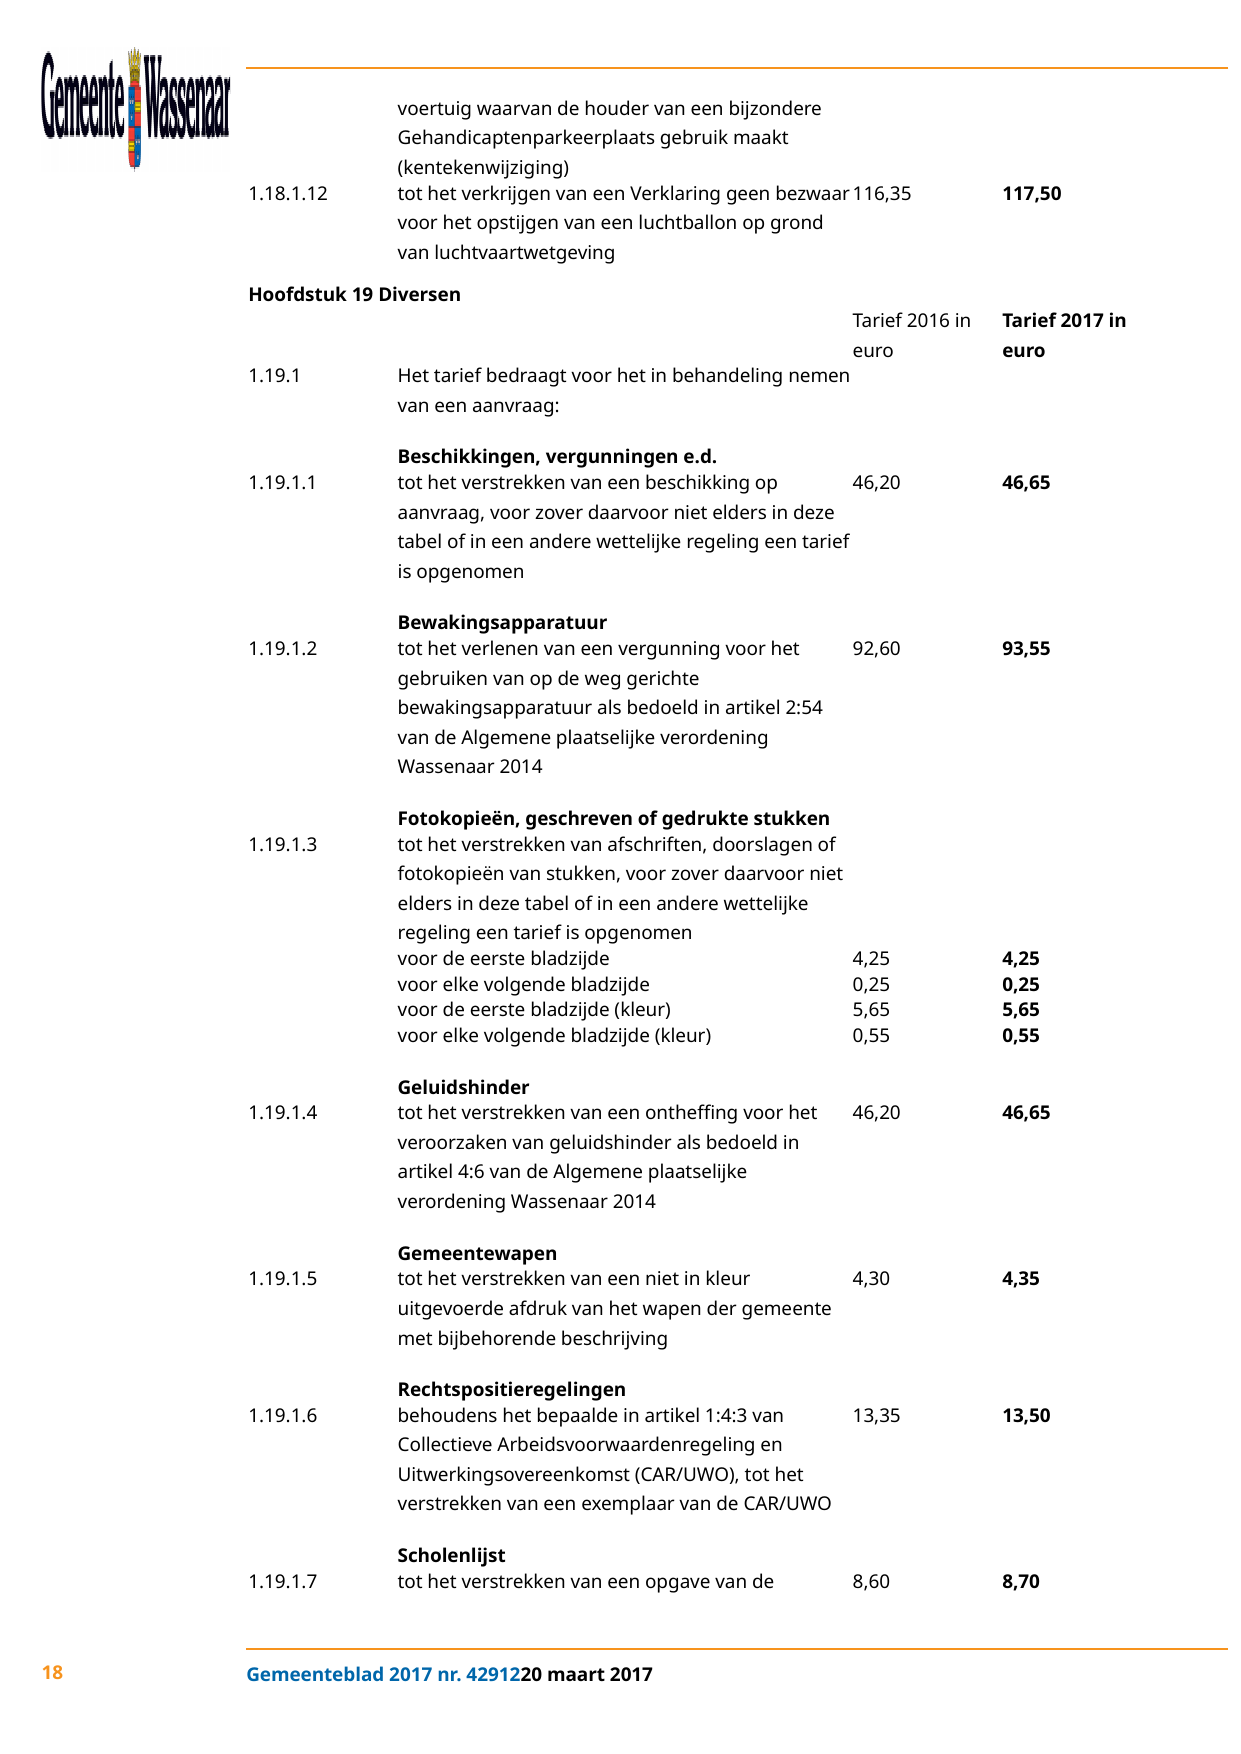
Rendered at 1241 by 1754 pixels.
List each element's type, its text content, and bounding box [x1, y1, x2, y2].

table_cell Fotokopieën, geschreven of gedrukte stukken [398, 805, 852, 831]
table_cell [248, 444, 397, 469]
table_cell [248, 1074, 397, 1099]
table_cell [1002, 444, 1152, 469]
table_cell Het tarief bedraagt voor het in behandeling nemen van een aanvraag: [398, 363, 852, 418]
table_cell 4,25 [853, 945, 1002, 971]
table_cell [853, 444, 1002, 469]
table_cell tot het verstrekken van een niet in kleur uitgevoerde afdruk van het wapen der gemeente met bijbehorende beschrijving [398, 1266, 852, 1350]
text Hoofdstuk 19 Diversen [248, 281, 1152, 307]
picture [41, 47, 231, 172]
table_cell 117,50 [1002, 180, 1152, 264]
table_cell [248, 1023, 397, 1048]
table_cell 46,65 [1002, 1100, 1152, 1214]
table_cell 1.19.1 [248, 363, 397, 418]
table_cell [248, 971, 397, 997]
table_header [248, 307, 397, 362]
table_cell [398, 1214, 852, 1240]
table_cell 46,20 [853, 469, 1002, 584]
table_cell tot het verlenen van een vergunning voor het gebruiken van op de weg gerichte bewakingsapparatuur als bedoeld in artikel 2:54 van de Algemene plaatselijke verordening Wassenaar 2014 [398, 635, 852, 779]
table_cell [248, 997, 397, 1022]
table_cell 0,55 [1002, 1023, 1152, 1048]
table_cell [853, 805, 1002, 831]
table_cell [248, 1350, 397, 1376]
table_cell tot het verstrekken van een opgave van de [398, 1568, 852, 1593]
table_cell [398, 418, 852, 443]
table_cell 0,25 [1002, 971, 1152, 997]
table_cell [1002, 95, 1152, 180]
table_cell [853, 1074, 1002, 1099]
table_header Tarief 2016 in euro [853, 307, 1002, 362]
table_cell 5,65 [1002, 997, 1152, 1022]
table_cell voor de eerste bladzijde [398, 945, 852, 971]
table_cell [398, 584, 852, 609]
table_cell [248, 95, 397, 180]
table_cell [248, 779, 397, 805]
table_cell 46,65 [1002, 469, 1152, 584]
table_cell [248, 805, 397, 831]
table_cell [1002, 779, 1152, 805]
table_cell [853, 363, 1002, 418]
table_cell Scholenlijst [398, 1542, 852, 1568]
table_cell [853, 584, 1002, 609]
table_cell [1002, 418, 1152, 443]
table_cell 0,55 [853, 1023, 1002, 1048]
table_cell [853, 1048, 1002, 1074]
table_cell Bewakingsapparatuur [398, 610, 852, 635]
table_cell [1002, 363, 1152, 418]
table_cell [853, 1376, 1002, 1402]
table_cell [248, 1542, 397, 1568]
table_cell [853, 1240, 1002, 1266]
table_cell voertuig waarvan de houder van een bijzondere Gehandicaptenparkeerplaats gebruik maakt (kentekenwijziging) [398, 95, 852, 180]
table_cell [853, 1542, 1002, 1568]
table_cell voor elke volgende bladzijde (kleur) [398, 1023, 852, 1048]
table_cell 1.18.1.12 [248, 180, 397, 264]
table_cell 0,25 [853, 971, 1002, 997]
table_cell [1002, 1214, 1152, 1240]
table_cell 1.19.1.4 [248, 1100, 397, 1214]
table_cell [1002, 1542, 1152, 1568]
table_cell 8,70 [1002, 1568, 1152, 1593]
table_cell [853, 1350, 1002, 1376]
table_cell [1002, 1048, 1152, 1074]
table_cell 93,55 [1002, 635, 1152, 779]
table_cell 8,60 [853, 1568, 1002, 1593]
table_cell [1002, 584, 1152, 609]
table_cell 46,20 [853, 1100, 1002, 1214]
table_cell tot het verkrijgen van een Verklaring geen bezwaar voor het opstijgen van een luchtballon op grond van luchtvaartwetgeving [398, 180, 852, 264]
table_cell Rechtspositieregelingen [398, 1376, 852, 1402]
table_cell [398, 1516, 852, 1542]
table_cell 1.19.1.5 [248, 1266, 397, 1350]
table_cell [853, 1516, 1002, 1542]
table_cell Beschikkingen, vergunningen e.d. [398, 444, 852, 469]
table_cell [853, 779, 1002, 805]
table_cell [398, 1350, 852, 1376]
table_cell [248, 1516, 397, 1542]
table_cell 13,50 [1002, 1402, 1152, 1516]
table_cell voor elke volgende bladzijde [398, 971, 852, 997]
table_cell [248, 1214, 397, 1240]
table_cell [248, 1376, 397, 1402]
table_cell tot het verstrekken van een beschikking op aanvraag, voor zover daarvoor niet elders in deze tabel of in een andere wettelijke regeling een tarief is opgenomen [398, 469, 852, 584]
table_cell [1002, 1074, 1152, 1099]
table_cell [1002, 1350, 1152, 1376]
table_cell voor de eerste bladzijde (kleur) [398, 997, 852, 1022]
table_cell 92,60 [853, 635, 1002, 779]
table_cell 4,35 [1002, 1266, 1152, 1350]
table_cell [248, 1240, 397, 1266]
table_cell tot het verstrekken van een ontheffing voor het veroorzaken van geluidshinder als bedoeld in artikel 4:6 van de Algemene plaatselijke verordening Wassenaar 2014 [398, 1100, 852, 1214]
table_cell [1002, 1516, 1152, 1542]
table_cell tot het verstrekken van afschriften, doorslagen of fotokopieën van stukken, voor zover daarvoor niet elders in deze tabel of in een andere wettelijke regeling een tarief is opgenomen [398, 831, 852, 945]
table_cell [853, 1214, 1002, 1240]
table_cell Gemeentewapen [398, 1240, 852, 1266]
table_cell Geluidshinder [398, 1074, 852, 1099]
table_cell [248, 610, 397, 635]
table_cell 1.19.1.6 [248, 1402, 397, 1516]
table_cell [1002, 805, 1152, 831]
table_cell [1002, 610, 1152, 635]
table_cell 13,35 [853, 1402, 1002, 1516]
table_cell [248, 584, 397, 609]
table_cell [398, 779, 852, 805]
table_cell 1.19.1.1 [248, 469, 397, 584]
table_cell 5,65 [853, 997, 1002, 1022]
table_cell [1002, 1376, 1152, 1402]
table_cell [1002, 1240, 1152, 1266]
table_cell 1.19.1.3 [248, 831, 397, 945]
table_cell [248, 418, 397, 443]
table_cell [1002, 831, 1152, 945]
table_cell 1.19.1.2 [248, 635, 397, 779]
table_cell [853, 831, 1002, 945]
table_cell 4,25 [1002, 945, 1152, 971]
table_cell 4,30 [853, 1266, 1002, 1350]
table_cell [853, 610, 1002, 635]
table_cell [248, 1048, 397, 1074]
table_cell [853, 418, 1002, 443]
table_header Tarief 2017 in euro [1002, 307, 1152, 362]
table_cell [248, 945, 397, 971]
table_cell behoudens het bepaalde in artikel 1:4:3 van Collectieve Arbeidsvoorwaardenregeling en Uitwerkingsovereenkomst (CAR/UWO), tot het verstrekken van een exemplaar van de CAR/UWO [398, 1402, 852, 1516]
table_cell 116,35 [853, 180, 1002, 264]
table_cell 1.19.1.7 [248, 1568, 397, 1593]
table_cell [853, 95, 1002, 180]
table_cell [398, 1048, 852, 1074]
table_header [398, 307, 852, 362]
